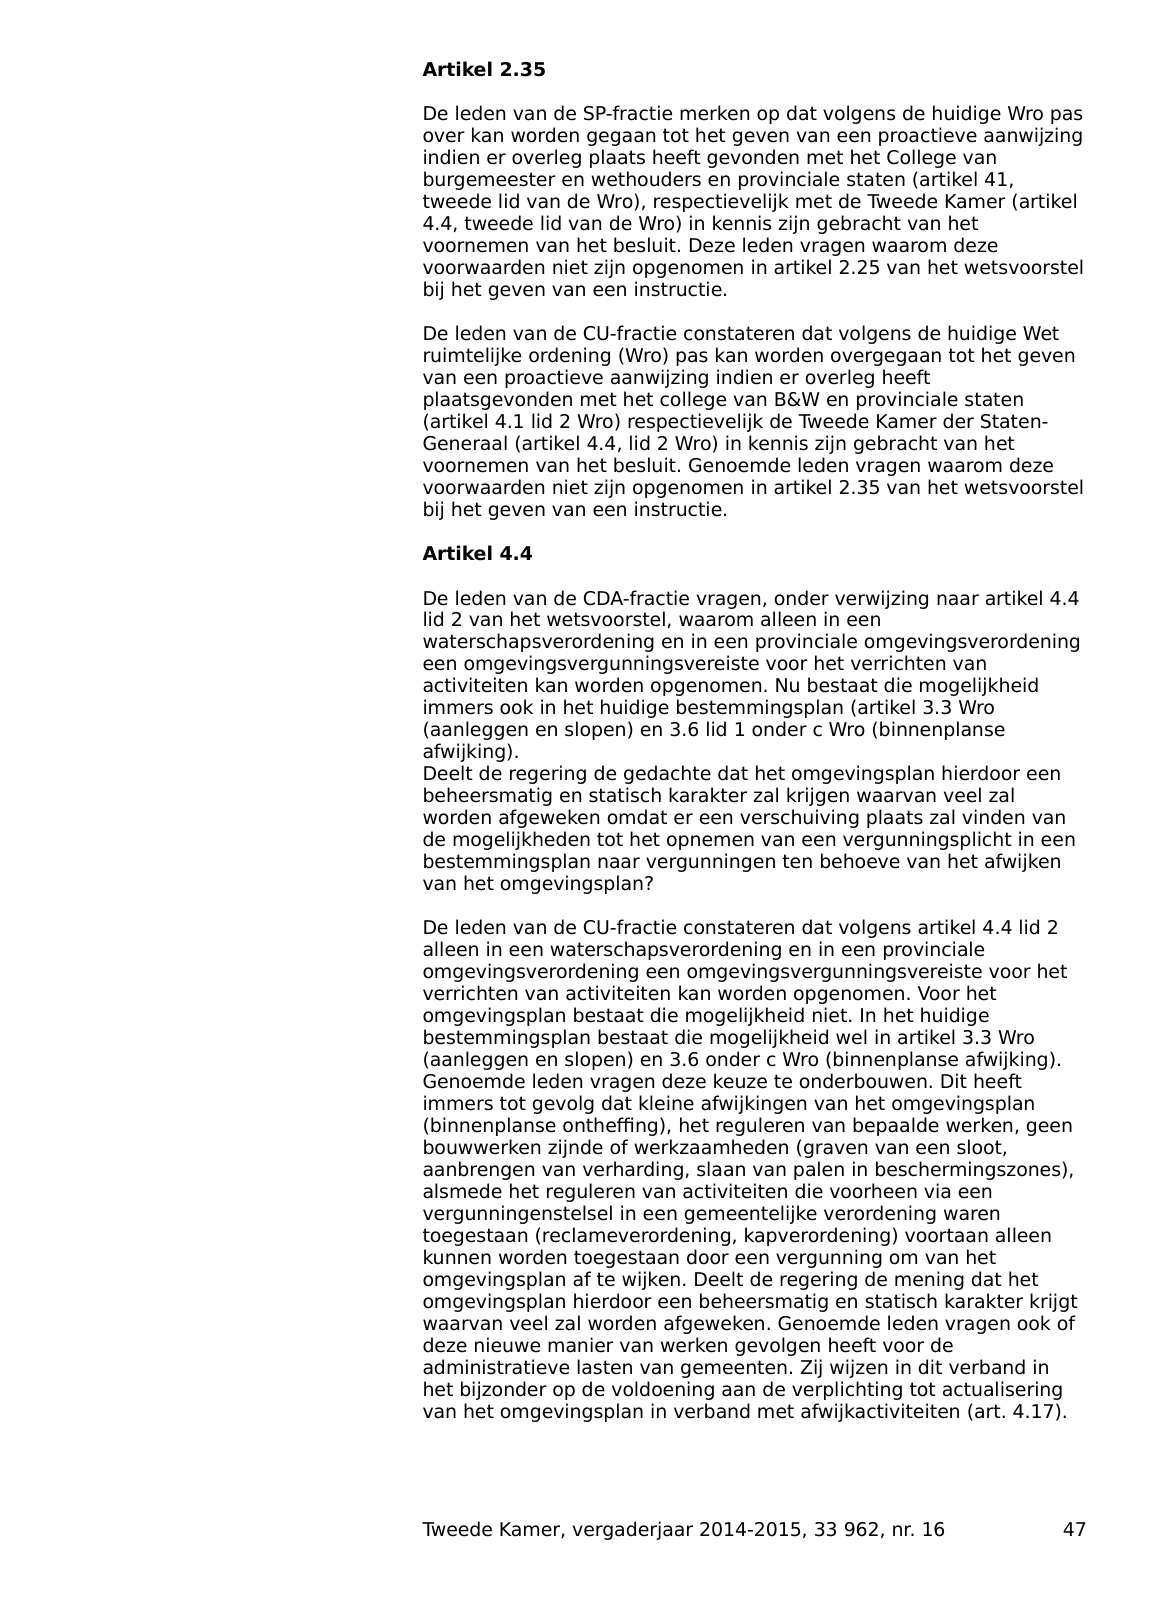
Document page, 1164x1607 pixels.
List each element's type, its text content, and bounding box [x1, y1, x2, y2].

text De leden van de CDA-fractie vragen, onder verwijzing naar artikel 4.4 lid 2 van het wetsvoorstel, waarom alleen in een waterschapsverordening en in een provinciale omgevingsverordening een omgevingsvergunningsvereiste voor het verrichten van activiteiten kan worden opgenomen. Nu bestaat die mogelijkheid immers ook in het huidige bestemmingsplan (artikel 3.3 Wro (aanleggen en slopen) en 3.6 lid 1 onder c Wro (binnenplanse afwijking). [422, 587, 1087, 763]
subtitle Artikel 2.35 [422, 59, 1087, 81]
text De leden van de CU-fractie constateren dat volgens de huidige Wet ruimtelijke ordening (Wro) pas kan worden overgegaan tot het geven van een proactieve aanwijzing indien er overleg heeft plaatsgevonden met het college van B&W en provinciale staten (artikel 4.1 lid 2 Wro) respectievelijk de Tweede Kamer der Staten-Generaal (artikel 4.4, lid 2 Wro) in kennis zijn gebracht van het voornemen van het besluit. Genoemde leden vragen waarom deze voorwaarden niet zijn opgenomen in artikel 2.35 van het wetsvoorstel bij het geven van een instructie. [422, 323, 1087, 521]
text De leden van de SP-fractie merken op dat volgens de huidige Wro pas over kan worden gegaan tot het geven van een proactieve aanwijzing indien er overleg plaats heeft gevonden met het College van burgemeester en wethouders en provinciale staten (artikel 41, tweede lid van de Wro), respectievelijk met de Tweede Kamer (artikel 4.4, tweede lid van de Wro) in kennis zijn gebracht van het voornemen van het besluit. Deze leden vragen waarom deze voorwaarden niet zijn opgenomen in artikel 2.25 van het wetsvoorstel bij het geven van een instructie. [422, 103, 1087, 301]
subtitle Artikel 4.4 [422, 543, 1087, 565]
text De leden van de CU-fractie constateren dat volgens artikel 4.4 lid 2 alleen in een waterschapsverordening en in een provinciale omgevingsverordening een omgevingsvergunningsvereiste voor het verrichten van activiteiten kan worden opgenomen. Voor het omgevingsplan bestaat die mogelijkheid niet. In het huidige bestemmingsplan bestaat die mogelijkheid wel in artikel 3.3 Wro (aanleggen en slopen) en 3.6 onder c Wro (binnenplanse afwijking). Genoemde leden vragen deze keuze te onderbouwen. Dit heeft immers tot gevolg dat kleine afwijkingen van het omgevingsplan (binnenplanse ontheffing), het reguleren van bepaalde werken, geen bouwwerken zijnde of werkzaamheden (graven van een sloot, aanbrengen van verharding, slaan van palen in beschermingszones), alsmede het reguleren van activiteiten die voorheen via een vergunningenstelsel in een gemeentelijke verordening waren toegestaan (reclameverordening, kapverordening) voortaan alleen kunnen worden toegestaan door een vergunning om van het omgevingsplan af te wijken. Deelt de regering de mening dat het omgevingsplan hierdoor een beheersmatig en statisch karakter krijgt waarvan veel zal worden afgeweken. Genoemde leden vragen ook of deze nieuwe manier van werken gevolgen heeft voor de administratieve lasten van gemeenten. Zij wijzen in dit verband in het bijzonder op de voldoening aan de verplichting tot actualisering van het omgevingsplan in verband met afwijkactiviteiten (art. 4.17). [422, 917, 1087, 1423]
text Deelt de regering de gedachte dat het omgevingsplan hierdoor een beheersmatig en statisch karakter zal krijgen waarvan veel zal worden afgeweken omdat er een verschuiving plaats zal vinden van de mogelijkheden tot het opnemen van een vergunningsplicht in een bestemmingsplan naar vergunningen ten behoeve van het afwijken van het omgevingsplan? [422, 763, 1087, 895]
